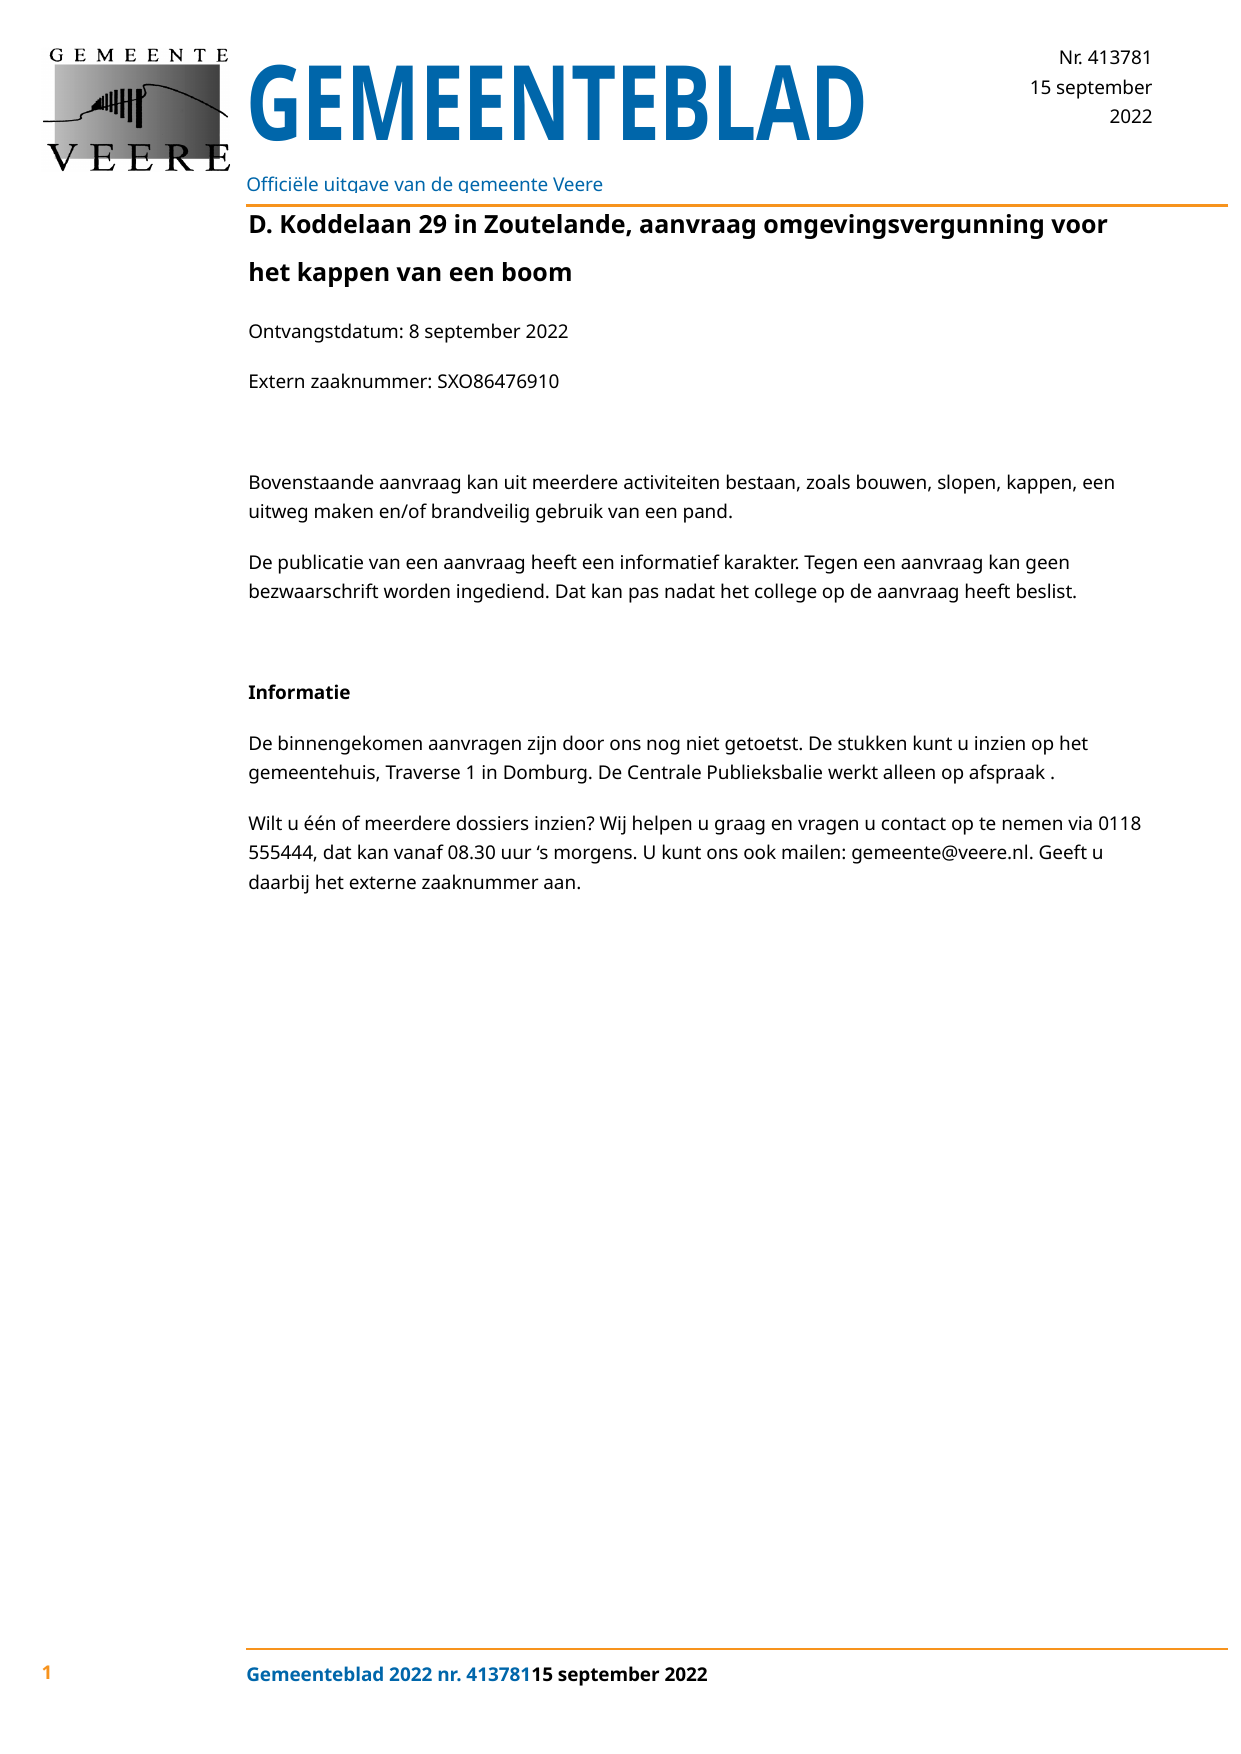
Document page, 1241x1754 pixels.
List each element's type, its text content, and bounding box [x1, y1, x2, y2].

text Informatie [248, 679, 1152, 705]
text De binnengekomen aanvragen zijn door ons nog niet getoetst. De stukken kunt u inzien op het gemeentehuis, Traverse 1 in Domburg. De Centrale Publieksbalie werkt alleen op afspraak . [248, 730, 1152, 785]
text D. Koddelaan 29 in Zoutelande, aanvraag omgevingsvergunning voor het kappen van een boom [248, 207, 1152, 288]
text De publicatie van een aanvraag heeft een informatief karakter. Tegen een aanvraag kan geen bezwaarschrift worden ingediend. Dat kan pas nadat het college op de aanvraag heeft beslist. [248, 549, 1152, 604]
picture [41, 47, 231, 172]
text Wilt u één of meerdere dossiers inzien? Wij helpen u graag en vragen u contact op te nemen via 0118 555444, dat kan vanaf 08.30 uur ‘s morgens. U kunt ons ook mailen: gemeente@veere.nl. Geeft u daarbij het externe zaaknummer aan. [248, 810, 1152, 895]
text Ontvangstdatum: 8 september 2022 [248, 318, 1152, 344]
text Extern zaaknummer: SXO86476910 [248, 368, 1152, 394]
text Bovenstaande aanvraag kan uit meerdere activiteiten bestaan, zoals bouwen, slopen, kappen, een uitweg maken en/of brandveilig gebruik van een pand. [248, 469, 1152, 524]
